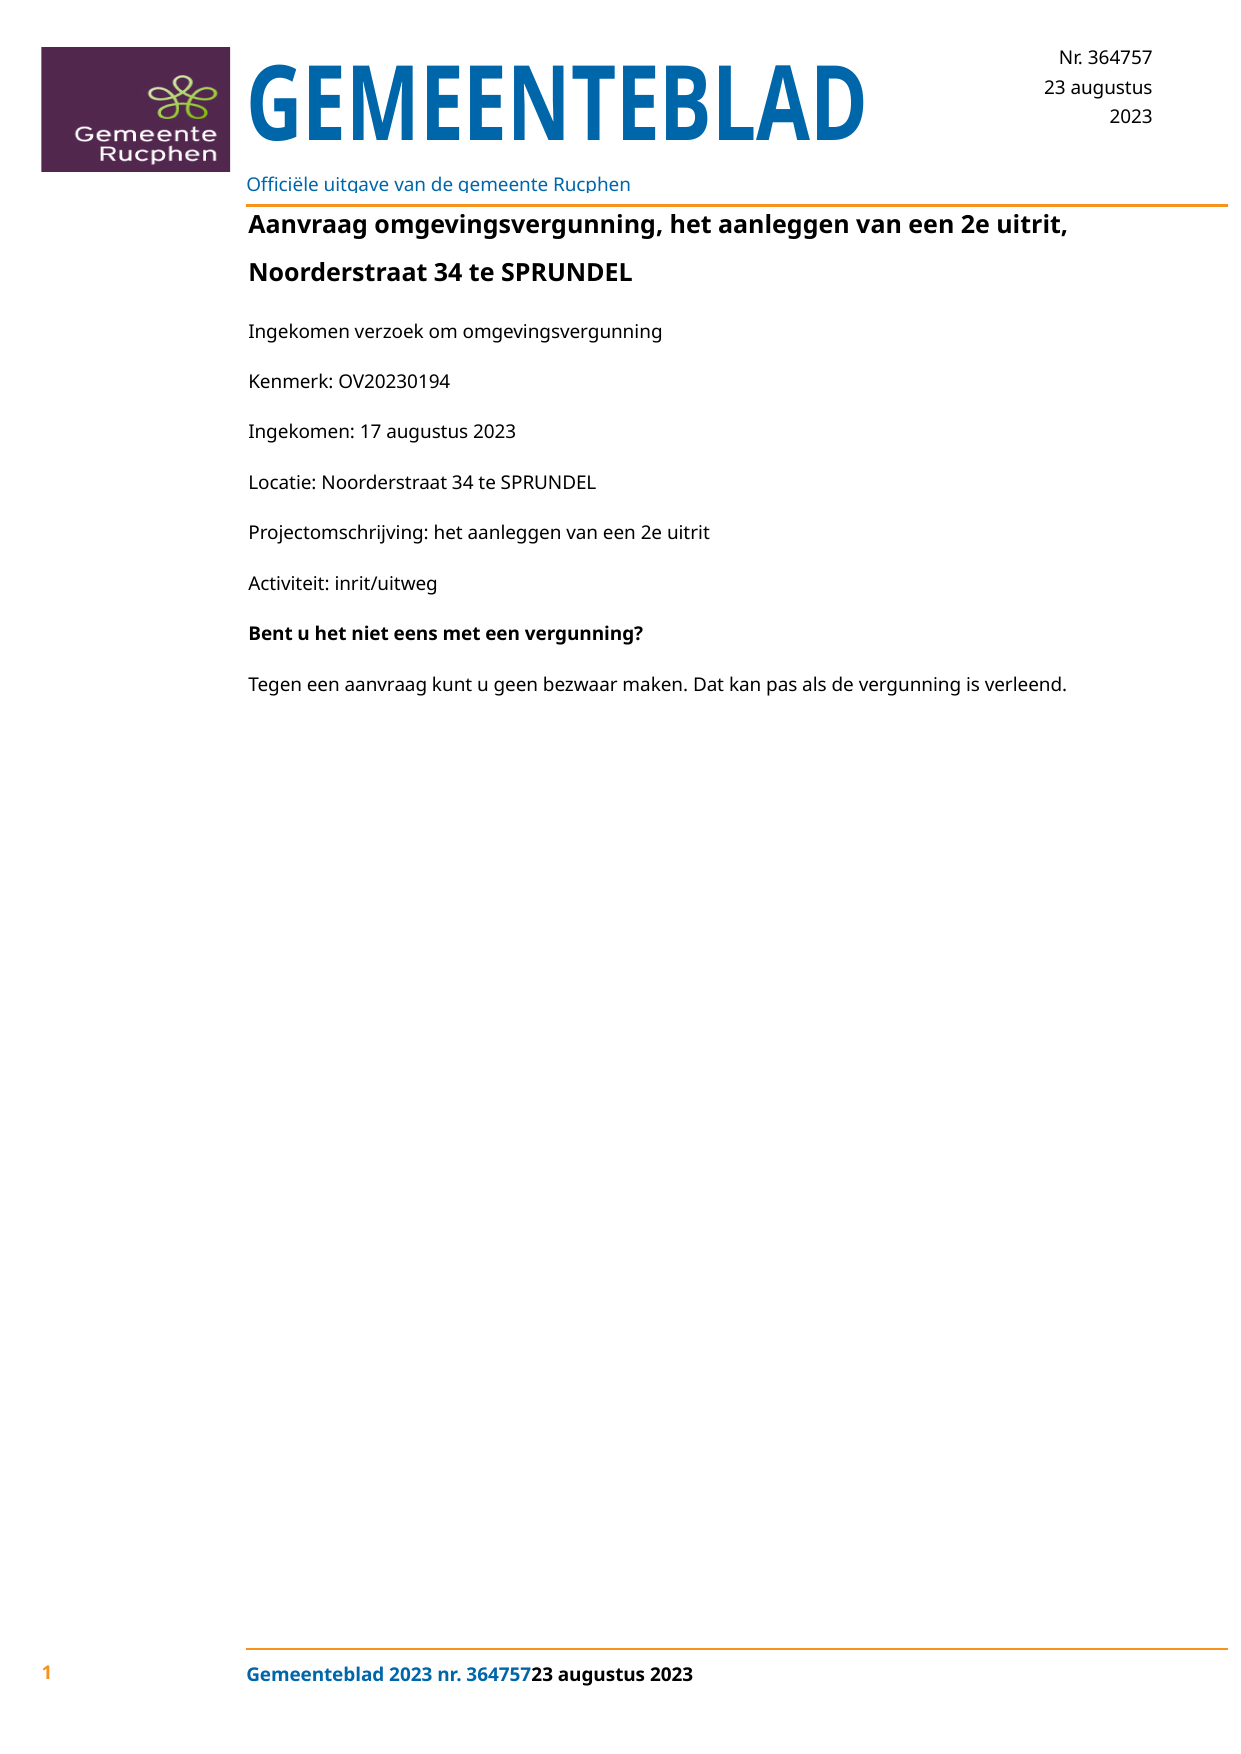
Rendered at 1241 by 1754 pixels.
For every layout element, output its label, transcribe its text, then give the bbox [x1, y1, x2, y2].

text Tegen een aanvraag kunt u geen bezwaar maken. Dat kan pas als de vergunning is verleend. [248, 671, 1152, 697]
text Locatie: Noorderstraat 34 te SPRUNDEL [248, 469, 1152, 495]
text Ingekomen: 17 augustus 2023 [248, 419, 1152, 444]
text Bent u het niet eens met een vergunning? [248, 620, 1152, 646]
text Ingekomen verzoek om omgevingsvergunning [248, 318, 1152, 344]
text Kenmerk: OV20230194 [248, 368, 1152, 394]
text Projectomschrijving: het aanleggen van een 2e uitrit [248, 519, 1152, 545]
text Aanvraag omgevingsvergunning, het aanleggen van een 2e uitrit, Noorderstraat 34 te SPRUNDEL [248, 207, 1152, 288]
picture [41, 47, 231, 172]
text Activiteit: inrit/uitweg [248, 570, 1152, 596]
